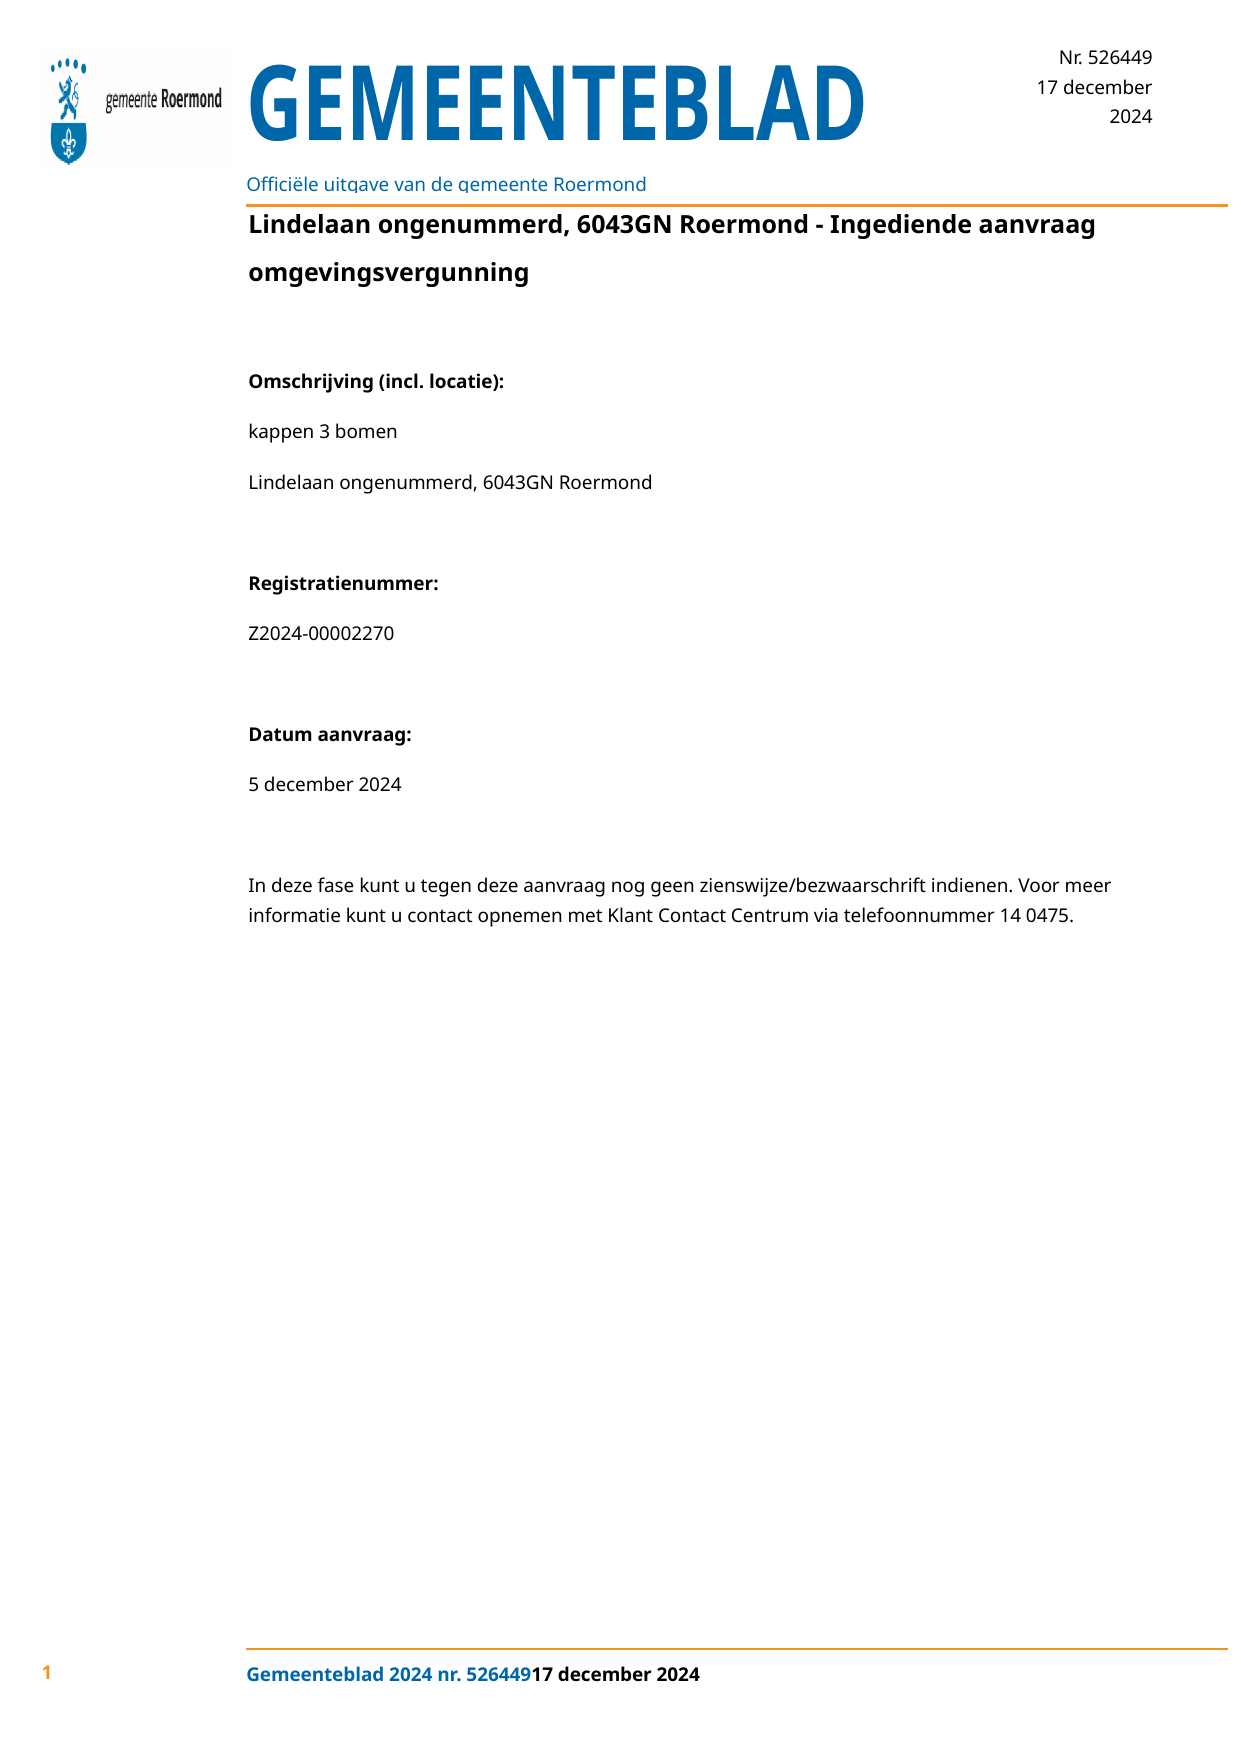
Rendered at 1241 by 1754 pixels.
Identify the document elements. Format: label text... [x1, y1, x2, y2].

picture [41, 47, 231, 172]
text In deze fase kunt u tegen deze aanvraag nog geen zienswijze/bezwaarschrift indienen. Voor meer informatie kunt u contact opnemen met Klant Contact Centrum via telefoonnummer 14 0475. [248, 872, 1152, 928]
text Lindelaan ongenummerd, 6043GN Roermond - Ingediende aanvraag omgevingsvergunning [248, 207, 1152, 288]
text Omschrijving (incl. locatie): [248, 368, 1152, 394]
text 5 december 2024 [248, 772, 1152, 797]
text Datum aanvraag: [248, 721, 1152, 747]
text Registratienummer: [248, 570, 1152, 596]
text Lindelaan ongenummerd, 6043GN Roermond [248, 469, 1152, 495]
text kappen 3 bomen [248, 419, 1152, 444]
text Z2024-00002270 [248, 620, 1152, 646]
